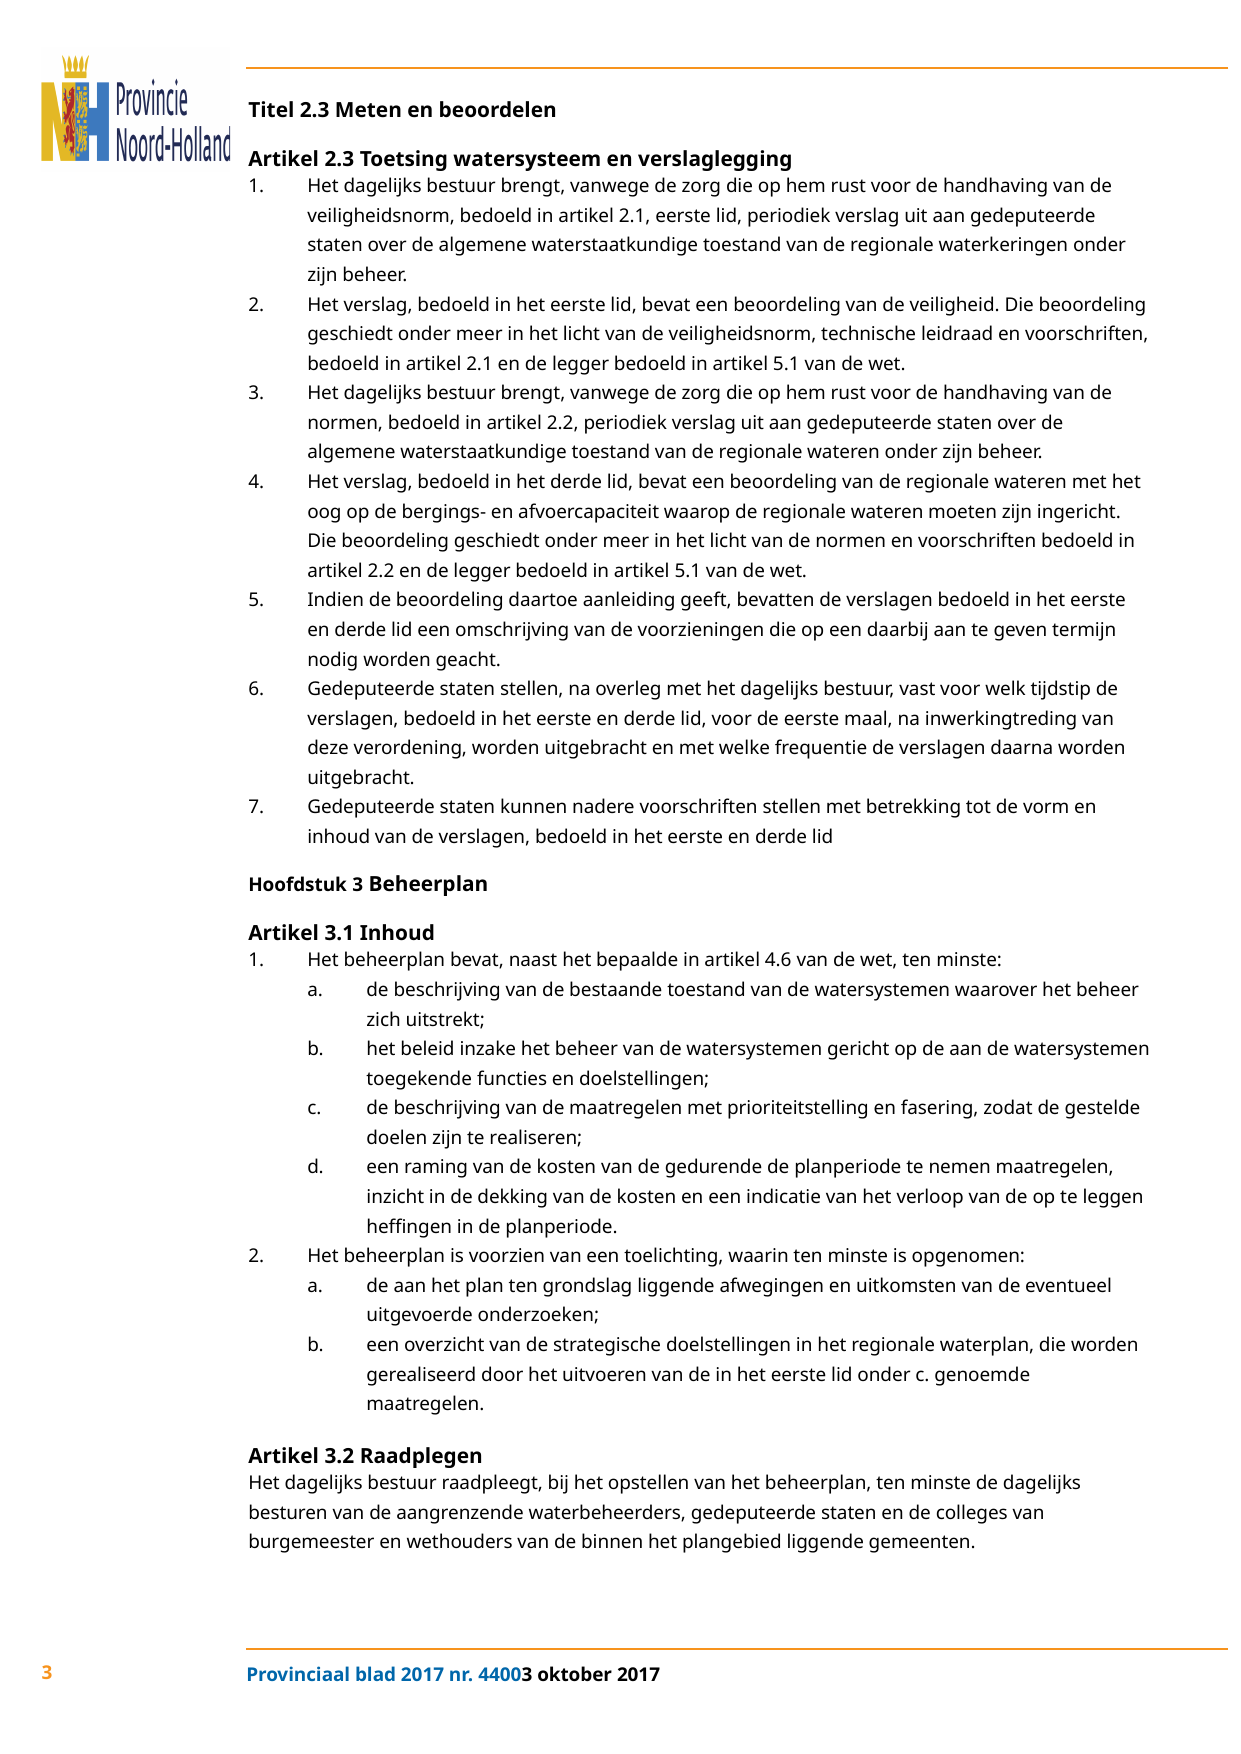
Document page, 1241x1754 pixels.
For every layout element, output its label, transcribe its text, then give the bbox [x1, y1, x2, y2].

list Het dagelijks bestuur brengt, vanwege de zorg die op hem rust voor de handhaving van de veiligheidsnorm, bedoeld in artikel 2.1, eerste lid, periodiek verslag uit aan gedeputeerde staten over de algemene waterstaatkundige toestand van de regionale waterkeringen onder zijn beheer. [248, 172, 1152, 287]
picture [41, 47, 231, 172]
list Het verslag, bedoeld in het eerste lid, bevat een beoordeling van de veiligheid. Die beoordeling geschiedt onder meer in het licht van de veiligheidsnorm, technische leidraad en voorschriften, bedoeld in artikel 2.1 en de legger bedoeld in artikel 5.1 van de wet. [248, 291, 1152, 376]
list de beschrijving van de maatregelen met prioriteitstelling en fasering, zodat de gestelde doelen zijn te realiseren; [307, 1094, 1152, 1150]
list Gedeputeerde staten stellen, na overleg met het dagelijks bestuur, vast voor welk tijdstip de verslagen, bedoeld in het eerste en derde lid, voor de eerste maal, na inwerkingtreding van deze verordening, worden uitgebracht en met welke frequentie de verslagen daarna worden uitgebracht. [248, 675, 1152, 790]
list een raming van de kosten van de gedurende de planperiode te nemen maatregelen, inzicht in de dekking van de kosten en een indicatie van het verloop van de op te leggen heffingen in de planperiode. [307, 1154, 1152, 1239]
list Het dagelijks bestuur brengt, vanwege de zorg die op hem rust voor de handhaving van de normen, bedoeld in artikel 2.2, periodiek verslag uit aan gedeputeerde staten over de algemene waterstaatkundige toestand van de regionale wateren onder zijn beheer. [248, 379, 1152, 464]
text Artikel 3.2 Raadplegen [248, 1441, 1152, 1469]
list de beschrijving van de bestaande toestand van de watersystemen waarover het beheer zich uitstrekt; [307, 976, 1152, 1032]
list Gedeputeerde staten kunnen nadere voorschriften stellen met betrekking tot de vorm en inhoud van de verslagen, bedoeld in het eerste en derde lid [248, 794, 1152, 849]
list Het beheerplan bevat, naast het bepaalde in artikel 4.6 van de wet, ten minste: [248, 947, 1152, 972]
list Het beheerplan is voorzien van een toelichting, waarin ten minste is opgenomen: [248, 1242, 1152, 1268]
text Titel 2.3 Meten en beoordelen [248, 95, 1152, 123]
text Hoofdstuk 3 Beheerplan [248, 869, 1152, 897]
list Het verslag, bedoeld in het derde lid, bevat een beoordeling van de regionale wateren met het oog op de bergings- en afvoercapaciteit waarop de regionale wateren moeten zijn ingericht. Die beoordeling geschiedt onder meer in het licht van de normen en voorschriften bedoeld in artikel 2.2 en de legger bedoeld in artikel 5.1 van de wet. [248, 468, 1152, 583]
list de aan het plan ten grondslag liggende afwegingen en uitkomsten van de eventueel uitgevoerde onderzoeken; [307, 1272, 1152, 1327]
list Indien de beoordeling daartoe aanleiding geeft, bevatten de verslagen bedoeld in het eerste en derde lid een omschrijving van de voorzieningen die op een daarbij aan te geven termijn nodig worden geacht. [248, 587, 1152, 672]
text Artikel 2.3 Toetsing watersysteem en verslaglegging [248, 144, 1152, 172]
list het beleid inzake het beheer van de watersystemen gericht op de aan de watersystemen toegekende functies en doelstellingen; [307, 1035, 1152, 1091]
text Het dagelijks bestuur raadpleegt, bij het opstellen van het beheerplan, ten minste de dagelijks besturen van de aangrenzende waterbeheerders, gedeputeerde staten en de colleges van burgemeester en wethouders van de binnen het plangebied liggende gemeenten. [248, 1469, 1152, 1554]
list een overzicht van de strategische doelstellingen in het regionale waterplan, die worden gerealiseerd door het uitvoeren van de in het eerste lid onder c. genoemde maatregelen. [307, 1331, 1152, 1416]
text Artikel 3.1 Inhoud [248, 918, 1152, 947]
